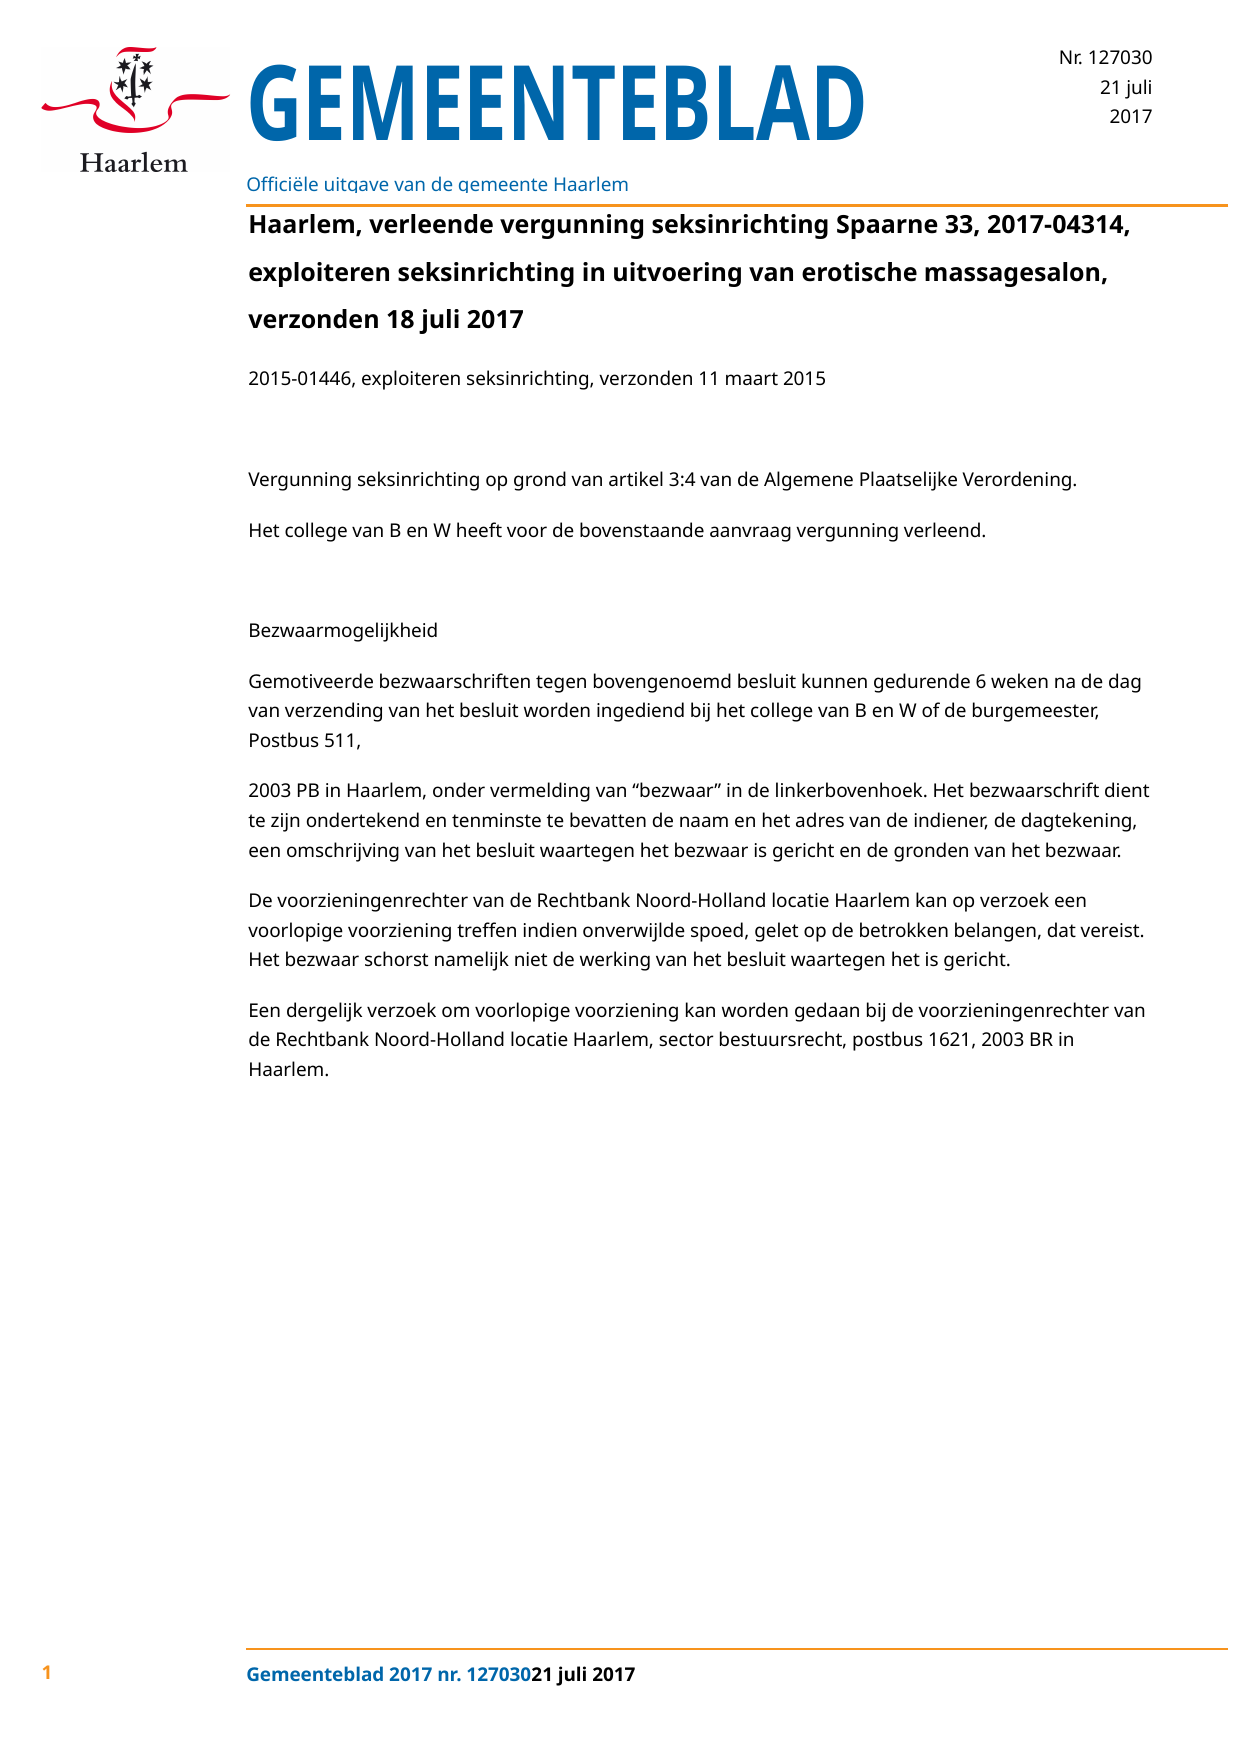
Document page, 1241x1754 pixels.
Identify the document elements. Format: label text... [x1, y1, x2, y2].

text De voorzieningenrechter van de Rechtbank Noord-Holland locatie Haarlem kan op verzoek een voorlopige voorziening treffen indien onverwijlde spoed, gelet op de betrokken belangen, dat vereist. Het bezwaar schorst namelijk niet de werking van het besluit waartegen het is gericht. [248, 887, 1152, 972]
text 2015-01446, exploiteren seksinrichting, verzonden 11 maart 2015 [248, 366, 1152, 391]
text Bezwaarmogelijkheid [248, 618, 1152, 643]
picture [41, 47, 231, 172]
text Een dergelijk verzoek om voorlopige voorziening kan worden gedaan bij de voorzieningenrechter van de Rechtbank Noord-Holland locatie Haarlem, sector bestuursrecht, postbus 1621, 2003 BR in Haarlem. [248, 997, 1152, 1082]
text Gemotiveerde bezwaarschriften tegen bovengenoemd besluit kunnen gedurende 6 weken na de dag van verzending van het besluit worden ingediend bij het college van B en W of de burgemeester, Postbus 511, [248, 668, 1152, 753]
text Vergunning seksinrichting op grond van artikel 3:4 van de Algemene Plaatselijke Verordening. [248, 466, 1152, 492]
text Haarlem, verleende vergunning seksinrichting Spaarne 33, 2017-04314, exploiteren seksinrichting in uitvoering van erotische massagesalon, verzonden 18 juli 2017 [248, 207, 1152, 336]
text 2003 PB in Haarlem, onder vermelding van “bezwaar” in de linkerbovenhoek. Het bezwaarschrift dient te zijn ondertekend en tenminste te bevatten de naam en het adres van de indiener, de dagtekening, een omschrijving van het besluit waartegen het bezwaar is gericht en de gronden van het bezwaar. [248, 778, 1152, 862]
text Het college van B en W heeft voor de bovenstaande aanvraag vergunning verleend. [248, 517, 1152, 542]
